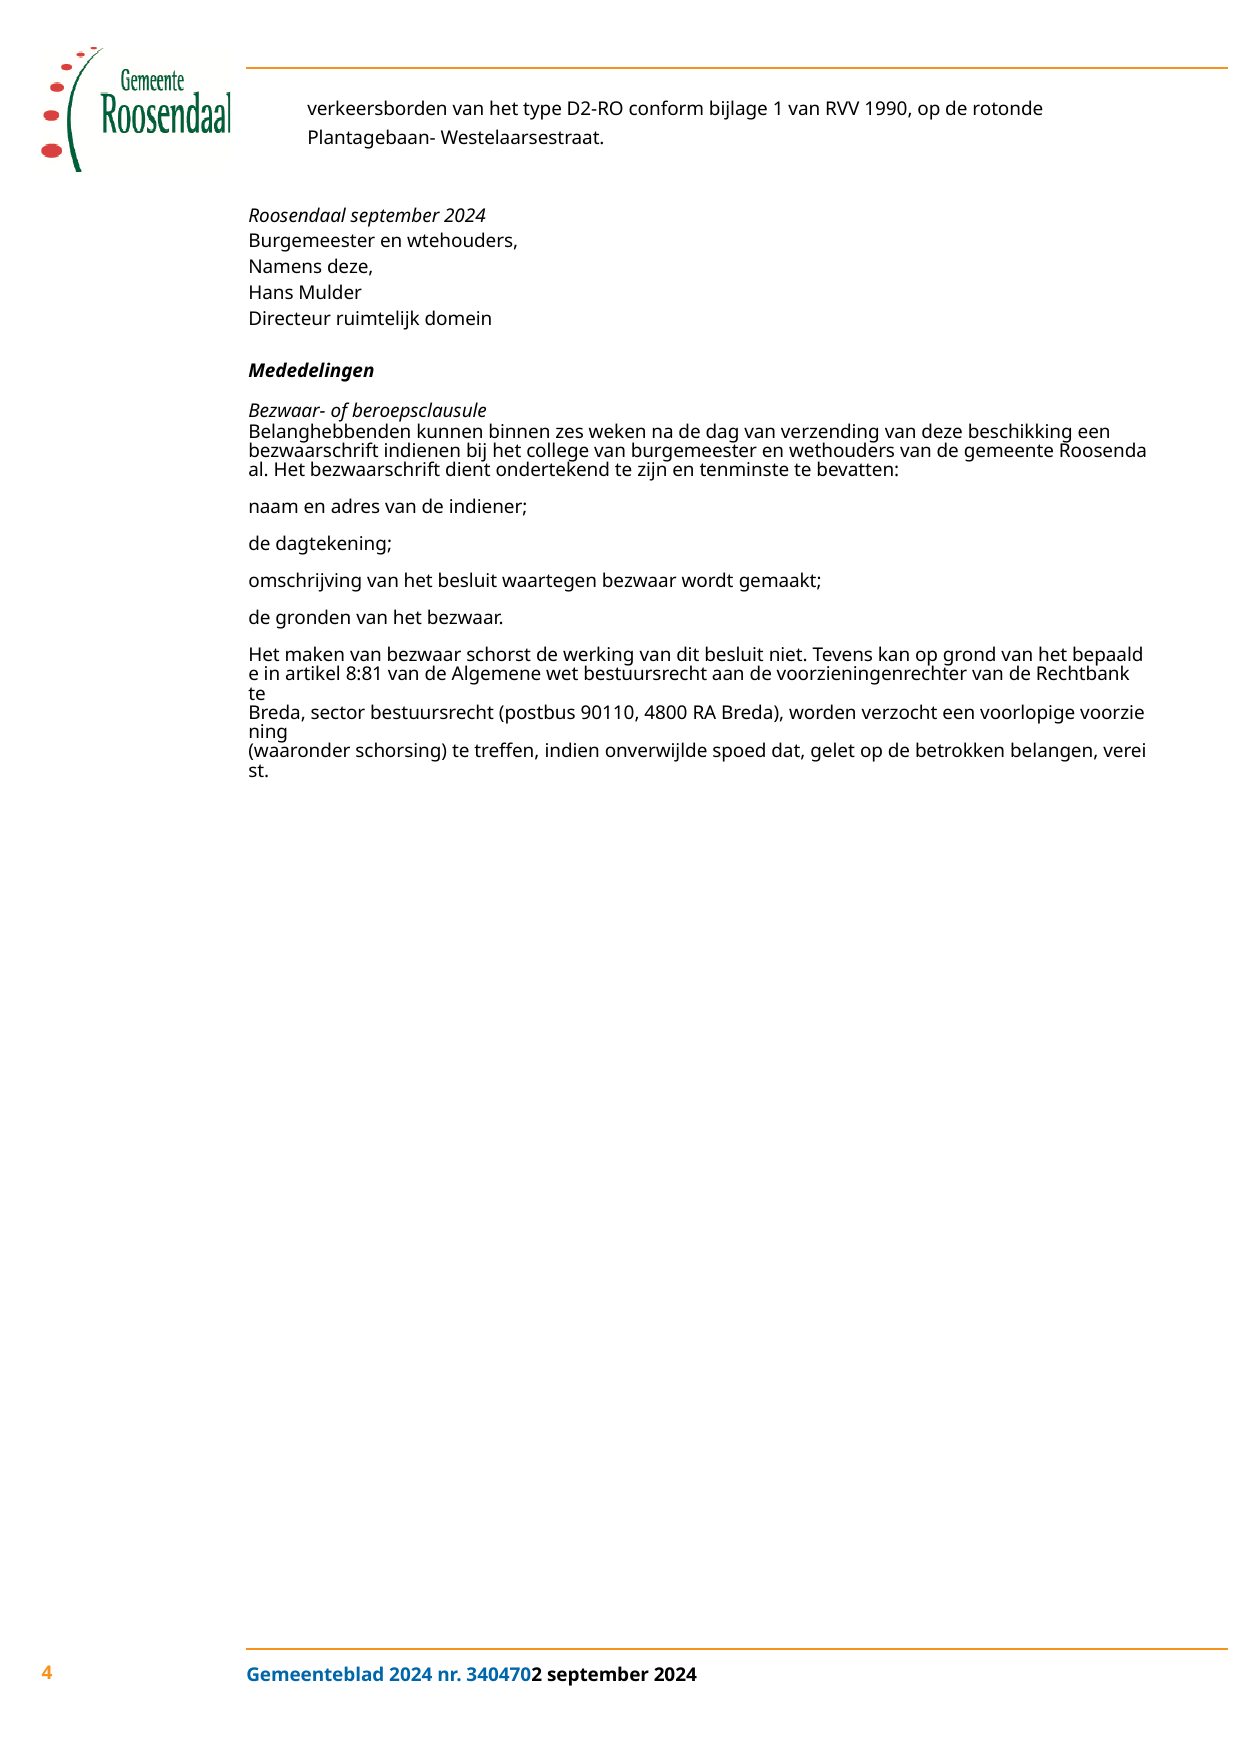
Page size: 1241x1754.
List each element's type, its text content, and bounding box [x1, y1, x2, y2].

text de dagtekening; [248, 535, 1152, 554]
text Hans Mulder [248, 279, 1152, 305]
text Burgemeester en wtehouders, [248, 227, 1152, 253]
text omschrijving van het besluit waartegen bezwaar wordt gemaakt; [248, 572, 1152, 591]
text Roosendaal september 2024 [248, 202, 1152, 227]
text de gronden van het bezwaar. [248, 609, 1152, 628]
text naam en adres van de indiener; [248, 498, 1152, 517]
text Mededelingen [248, 358, 1152, 383]
list verkeersborden van het type D2-RO conform bijlage 1 van RVV 1990, op de rotonde Plantagebaan- Westelaarsestraat. [248, 95, 1152, 150]
picture [41, 47, 231, 172]
text Het maken van bezwaar schorst de werking van dit besluit niet. Tevens kan op grond van het bepaalde in artikel 8:81 van de Algemene wet bestuursrecht aan de voorzieningenrechter van de Rechtbank te Breda, sector bestuursrecht (postbus 90110, 4800 RA Breda), worden verzocht een voorlopige voorziening (waaronder schorsing) te treffen, indien onverwijlde spoed dat, gelet op de betrokken belangen, vereist. [248, 646, 1152, 781]
text Directeur ruimtelijk domein [248, 305, 1152, 330]
text Namens deze, [248, 253, 1152, 279]
text Belanghebbenden kunnen binnen zes weken na de dag van verzending van deze beschikking een bezwaarschrift indienen bij het college van burgemeester en wethouders van de gemeente Roosendaal. Het bezwaarschrift dient ondertekend te zijn en tenminste te bevatten: [248, 423, 1152, 480]
text Bezwaar- of beroepsclausule [248, 397, 1152, 423]
